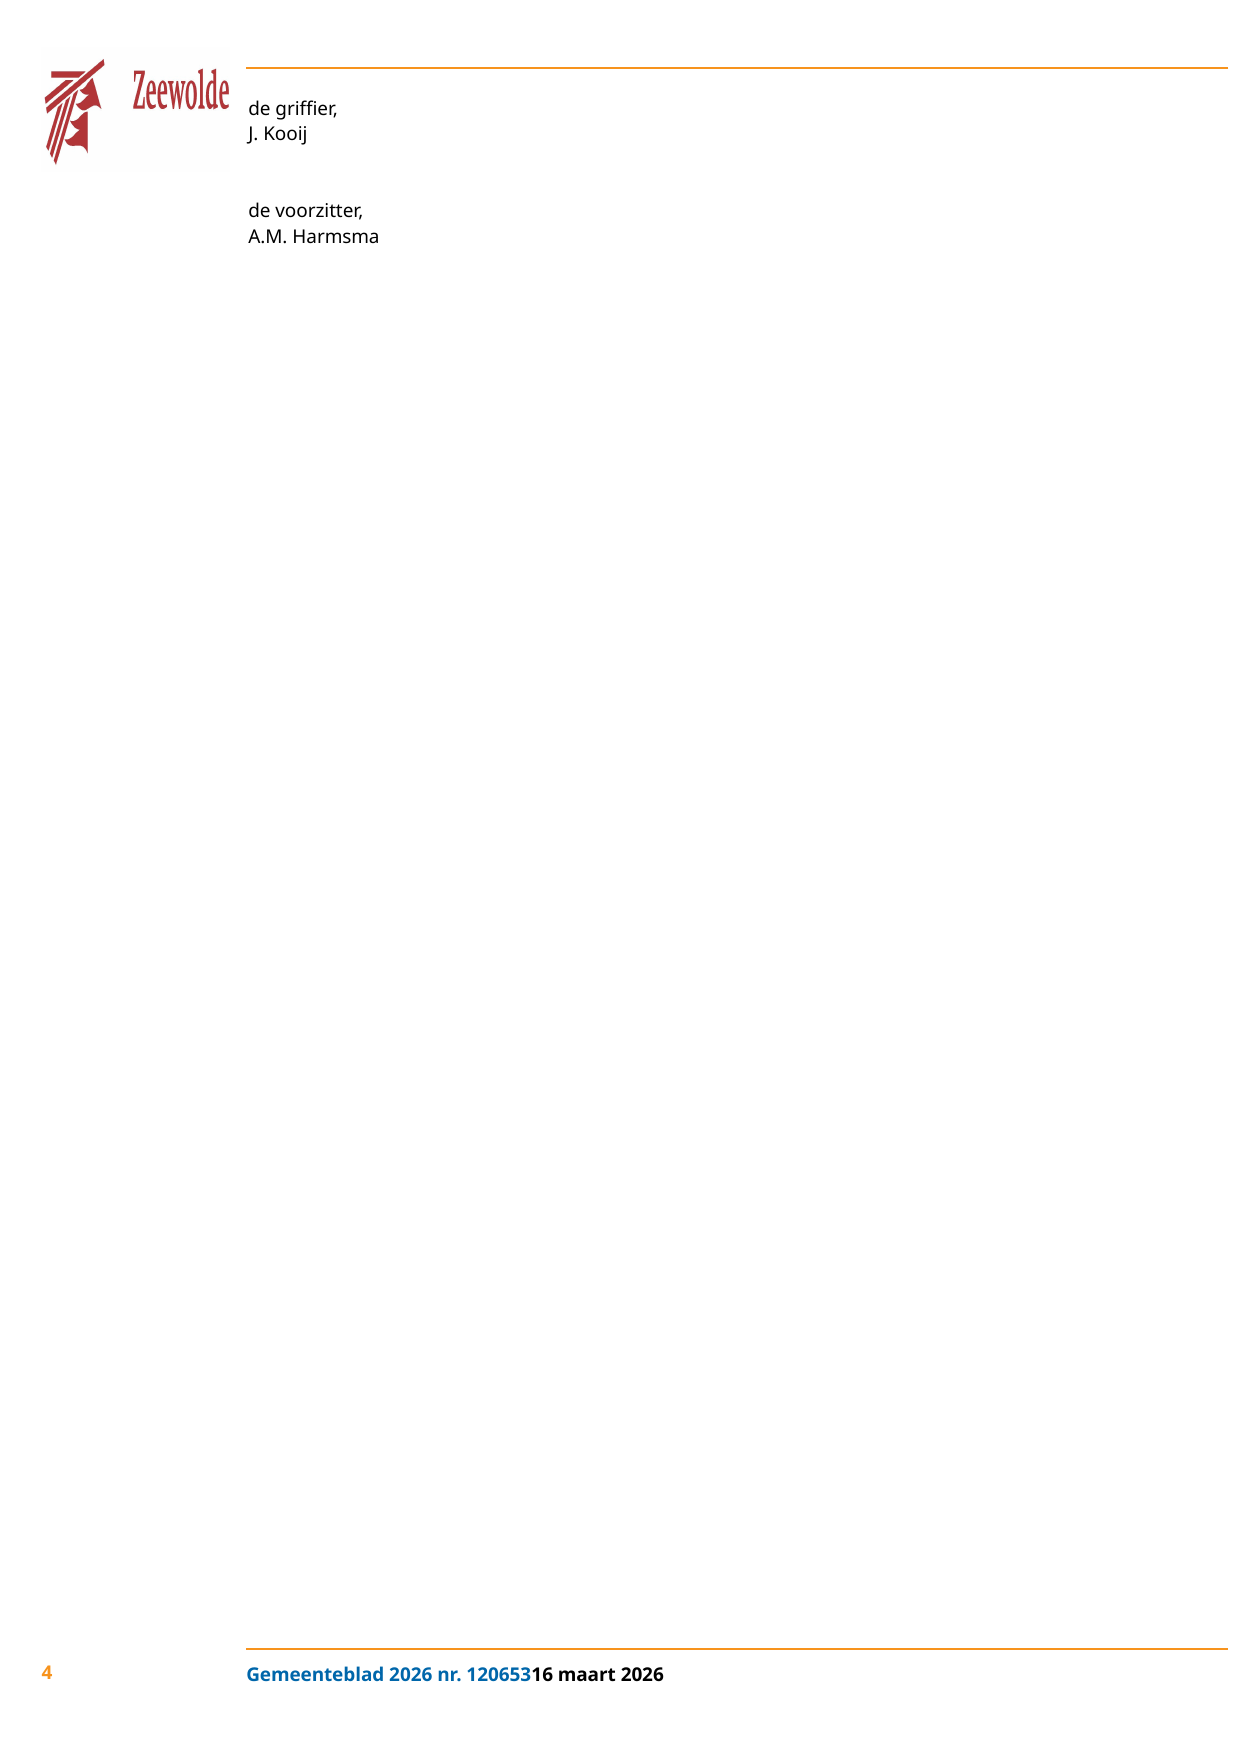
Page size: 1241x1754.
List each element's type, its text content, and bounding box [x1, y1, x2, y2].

text A.M. Harmsma [248, 223, 1152, 249]
text J. Kooij [248, 121, 1152, 146]
text de voorzitter, [248, 198, 1152, 223]
text de griffier, [248, 95, 1152, 121]
picture [41, 47, 231, 172]
